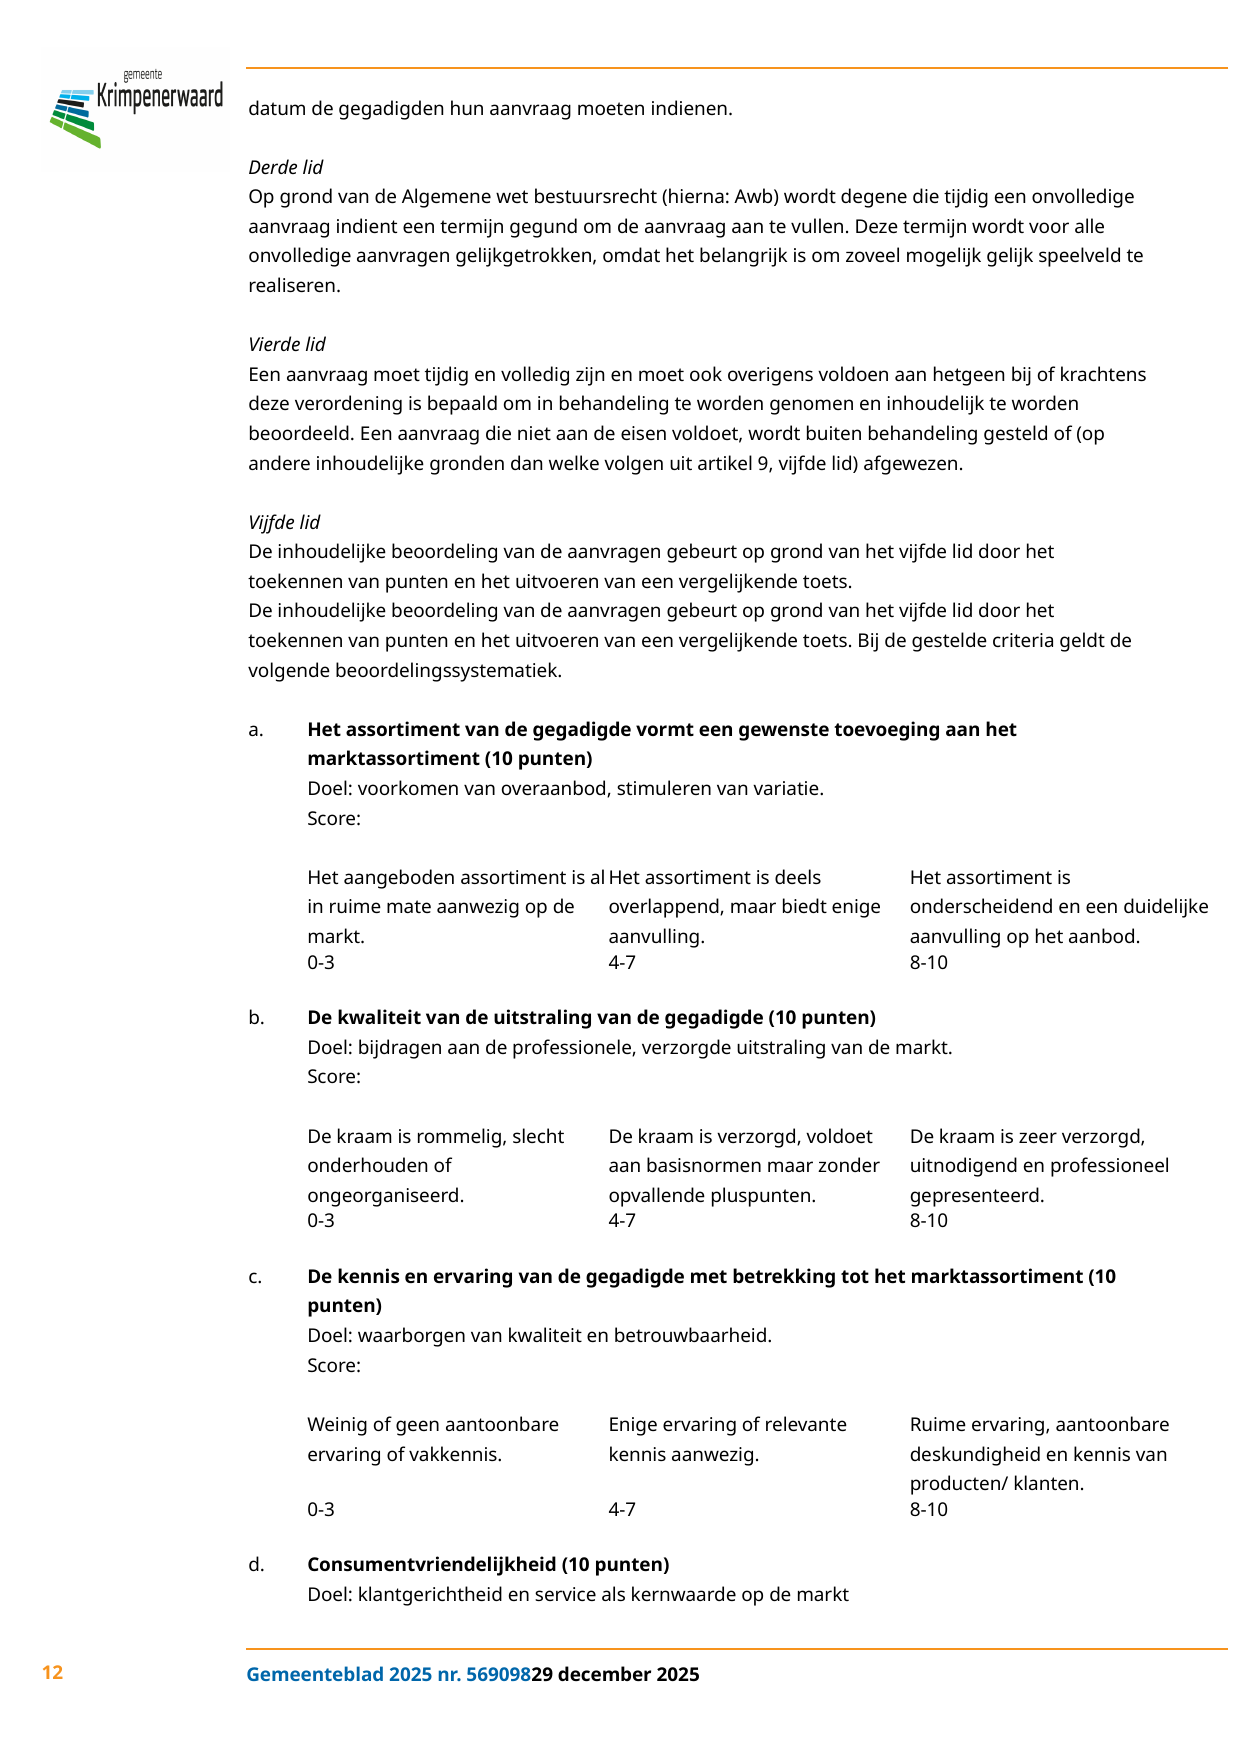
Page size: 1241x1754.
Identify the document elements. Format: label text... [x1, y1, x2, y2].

table_header Het assortiment is onderscheidend en een duidelijke aanvulling op het aanbod. [910, 864, 1211, 949]
text datum de gegadigden hun aanvraag moeten indienen. [248, 95, 1152, 121]
list Score: [248, 805, 1152, 831]
list De kwaliteit van de uitstraling van de gegadigde (10 punten) [248, 1004, 1152, 1030]
list Het assortiment van de gegadigde vormt een gewenste toevoeging aan het marktassortiment (10 punten) [248, 716, 1152, 771]
list De kennis en ervaring van de gegadigde met betrekking tot het marktassortiment (10 punten) [248, 1263, 1152, 1318]
table_header Ruime ervaring, aantoonbare deskundigheid en kennis van producten/ klanten. [910, 1411, 1211, 1496]
text Op grond van de Algemene wet bestuursrecht (hierna: Awb) wordt degene die tijdig een onvolledige aanvraag indient een termijn gegund om de aanvraag aan te vullen. Deze termijn wordt voor alle onvolledige aanvragen gelijkgetrokken, omdat het belangrijk is om zoveel mogelijk gelijk speelveld te realiseren. [248, 183, 1152, 298]
table_cell 0-3 [307, 949, 608, 975]
table_header Het aangeboden assortiment is al in ruime mate aanwezig op de markt. [307, 864, 608, 949]
table_cell 4-7 [608, 1208, 909, 1233]
table_cell 8-10 [910, 949, 1211, 975]
table_cell 8-10 [910, 1208, 1211, 1233]
list Score: [248, 1063, 1152, 1089]
table_cell 4-7 [608, 1496, 909, 1522]
table_header De kraam is zeer verzorgd, uitnodigend en professioneel gepresenteerd. [910, 1123, 1211, 1208]
text De inhoudelijke beoordeling van de aanvragen gebeurt op grond van het vijfde lid door het toekennen van punten en het uitvoeren van een vergelijkende toets. [248, 538, 1152, 594]
picture [41, 47, 231, 172]
table_cell 8-10 [910, 1496, 1211, 1522]
table_header Het assortiment is deels overlappend, maar biedt enige aanvulling. [608, 864, 909, 949]
table_cell 0-3 [307, 1208, 608, 1233]
list Consumentvriendelijkheid (10 punten) [248, 1551, 1152, 1577]
list Doel: bijdragen aan de professionele, verzorgde uitstraling van de markt. [248, 1034, 1152, 1060]
table_header Enige ervaring of relevante kennis aanwezig. [608, 1411, 909, 1496]
table_cell 0-3 [307, 1496, 608, 1522]
text Vijfde lid [248, 509, 1152, 535]
text Een aanvraag moet tijdig en volledig zijn en moet ook overigens voldoen aan hetgeen bij of krachtens deze verordening is bepaald om in behandeling te worden genomen en inhoudelijk te worden beoordeeld. Een aanvraag die niet aan de eisen voldoet, wordt buiten behandeling gesteld of (op andere inhoudelijke gronden dan welke volgen uit artikel 9, vijfde lid) afgewezen. [248, 361, 1152, 476]
table_cell 4-7 [608, 949, 909, 975]
text Vierde lid [248, 331, 1152, 357]
list Score: [248, 1352, 1152, 1378]
table_header De kraam is rommelig, slecht onderhouden of ongeorganiseerd. [307, 1123, 608, 1208]
table_header Weinig of geen aantoonbare ervaring of vakkennis. [307, 1411, 608, 1496]
table_header De kraam is verzorgd, voldoet aan basisnormen maar zonder opvallende pluspunten. [608, 1123, 909, 1208]
list Doel: waarborgen van kwaliteit en betrouwbaarheid. [248, 1322, 1152, 1348]
list Doel: klantgerichtheid en service als kernwaarde op de markt [248, 1581, 1152, 1607]
text De inhoudelijke beoordeling van de aanvragen gebeurt op grond van het vijfde lid door het toekennen van punten en het uitvoeren van een vergelijkende toets. Bij de gestelde criteria geldt de volgende beoordelingssystematiek. [248, 598, 1152, 683]
text Derde lid [248, 154, 1152, 180]
list Doel: voorkomen van overaanbod, stimuleren van variatie. [248, 775, 1152, 801]
